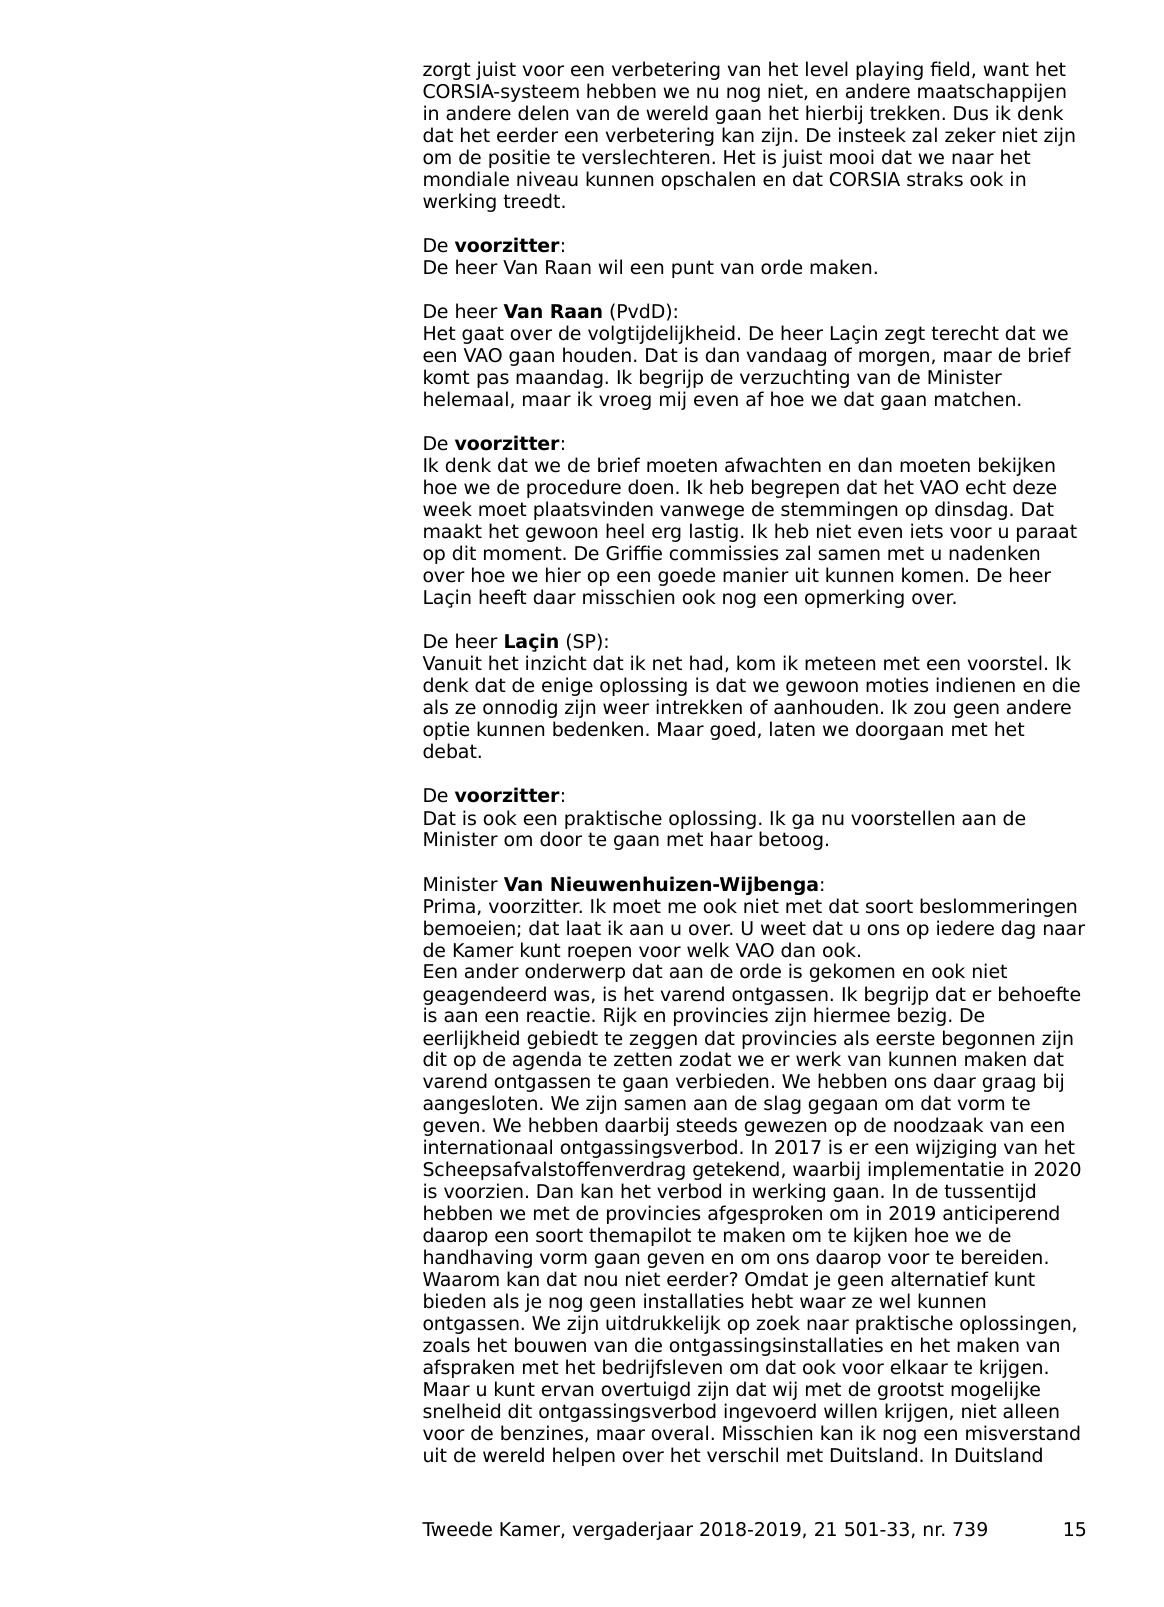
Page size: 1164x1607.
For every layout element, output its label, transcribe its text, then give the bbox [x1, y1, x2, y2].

text zorgt juist voor een verbetering van het level playing field, want het CORSIA-systeem hebben we nu nog niet, en andere maatschappijen in andere delen van de wereld gaan het hierbij trekken. Dus ik denk dat het eerder een verbetering kan zijn. De insteek zal zeker niet zijn om de positie te verslechteren. Het is juist mooi dat we naar het mondiale niveau kunnen opschalen en dat CORSIA straks ook in werking treedt. [422, 59, 1087, 213]
text Vanuit het inzicht dat ik net had, kom ik meteen met een voorstel. Ik denk dat de enige oplossing is dat we gewoon moties indienen en die als ze onnodig zijn weer intrekken of aanhouden. Ik zou geen andere optie kunnen bedenken. Maar goed, laten we doorgaan met het debat. [422, 653, 1087, 763]
text De heer Laçin (SP): [422, 631, 1087, 653]
text Dat is ook een praktische oplossing. Ik ga nu voorstellen aan de Minister om door te gaan met haar betoog. [422, 807, 1087, 851]
text Ik denk dat we de brief moeten afwachten en dan moeten bekijken hoe we de procedure doen. Ik heb begrepen dat het VAO echt deze week moet plaatsvinden vanwege de stemmingen op dinsdag. Dat maakt het gewoon heel erg lastig. Ik heb niet even iets voor u paraat op dit moment. De Griffie commissies zal samen met u nadenken over hoe we hier op een goede manier uit kunnen komen. De heer Laçin heeft daar misschien ook nog een opmerking over. [422, 455, 1087, 609]
text Het gaat over de volgtijdelijkheid. De heer Laçin zegt terecht dat we een VAO gaan houden. Dat is dan vandaag of morgen, maar de brief komt pas maandag. Ik begrijp de verzuchting van de Minister helemaal, maar ik vroeg mij even af hoe we dat gaan matchen. [422, 323, 1087, 411]
text Een ander onderwerp dat aan de orde is gekomen en ook niet geagendeerd was, is het varend ontgassen. Ik begrijp dat er behoefte is aan een reactie. Rijk en provincies zijn hiermee bezig. De eerlijkheid gebiedt te zeggen dat provincies als eerste begonnen zijn dit op de agenda te zetten zodat we er werk van kunnen maken dat varend ontgassen te gaan verbieden. We hebben ons daar graag bij aangesloten. We zijn samen aan de slag gegaan om dat vorm te geven. We hebben daarbij steeds gewezen op de noodzaak van een internationaal ontgassingsverbod. In 2017 is er een wijziging van het Scheepsafvalstoffenverdrag getekend, waarbij implementatie in 2020 is voorzien. Dan kan het verbod in werking gaan. In de tussentijd hebben we met de provincies afgesproken om in 2019 anticiperend daarop een soort themapilot te maken om te kijken hoe we de handhaving vorm gaan geven en om ons daarop voor te bereiden. Waarom kan dat nou niet eerder? Omdat je geen alternatief kunt bieden als je nog geen installaties hebt waar ze wel kunnen ontgassen. We zijn uitdrukkelijk op zoek naar praktische oplossingen, zoals het bouwen van die ontgassingsinstallaties en het maken van afspraken met het bedrijfsleven om dat ook voor elkaar te krijgen. Maar u kunt ervan overtuigd zijn dat wij met de grootst mogelijke snelheid dit ontgassingsverbod ingevoerd willen krijgen, niet alleen voor de benzines, maar overal. Misschien kan ik nog een misverstand uit de wereld helpen over het verschil met Duitsland. In Duitsland [422, 961, 1087, 1467]
text Minister Van Nieuwenhuizen-Wijbenga: [422, 873, 1087, 896]
text De voorzitter: [422, 235, 1087, 257]
text Prima, voorzitter. Ik moet me ook niet met dat soort beslommeringen bemoeien; dat laat ik aan u over. U weet dat u ons op iedere dag naar de Kamer kunt roepen voor welk VAO dan ook. [422, 896, 1087, 961]
text De heer Van Raan (PvdD): [422, 301, 1087, 323]
text De voorzitter: [422, 433, 1087, 455]
text De voorzitter: [422, 785, 1087, 807]
text De heer Van Raan wil een punt van orde maken. [422, 257, 1087, 279]
